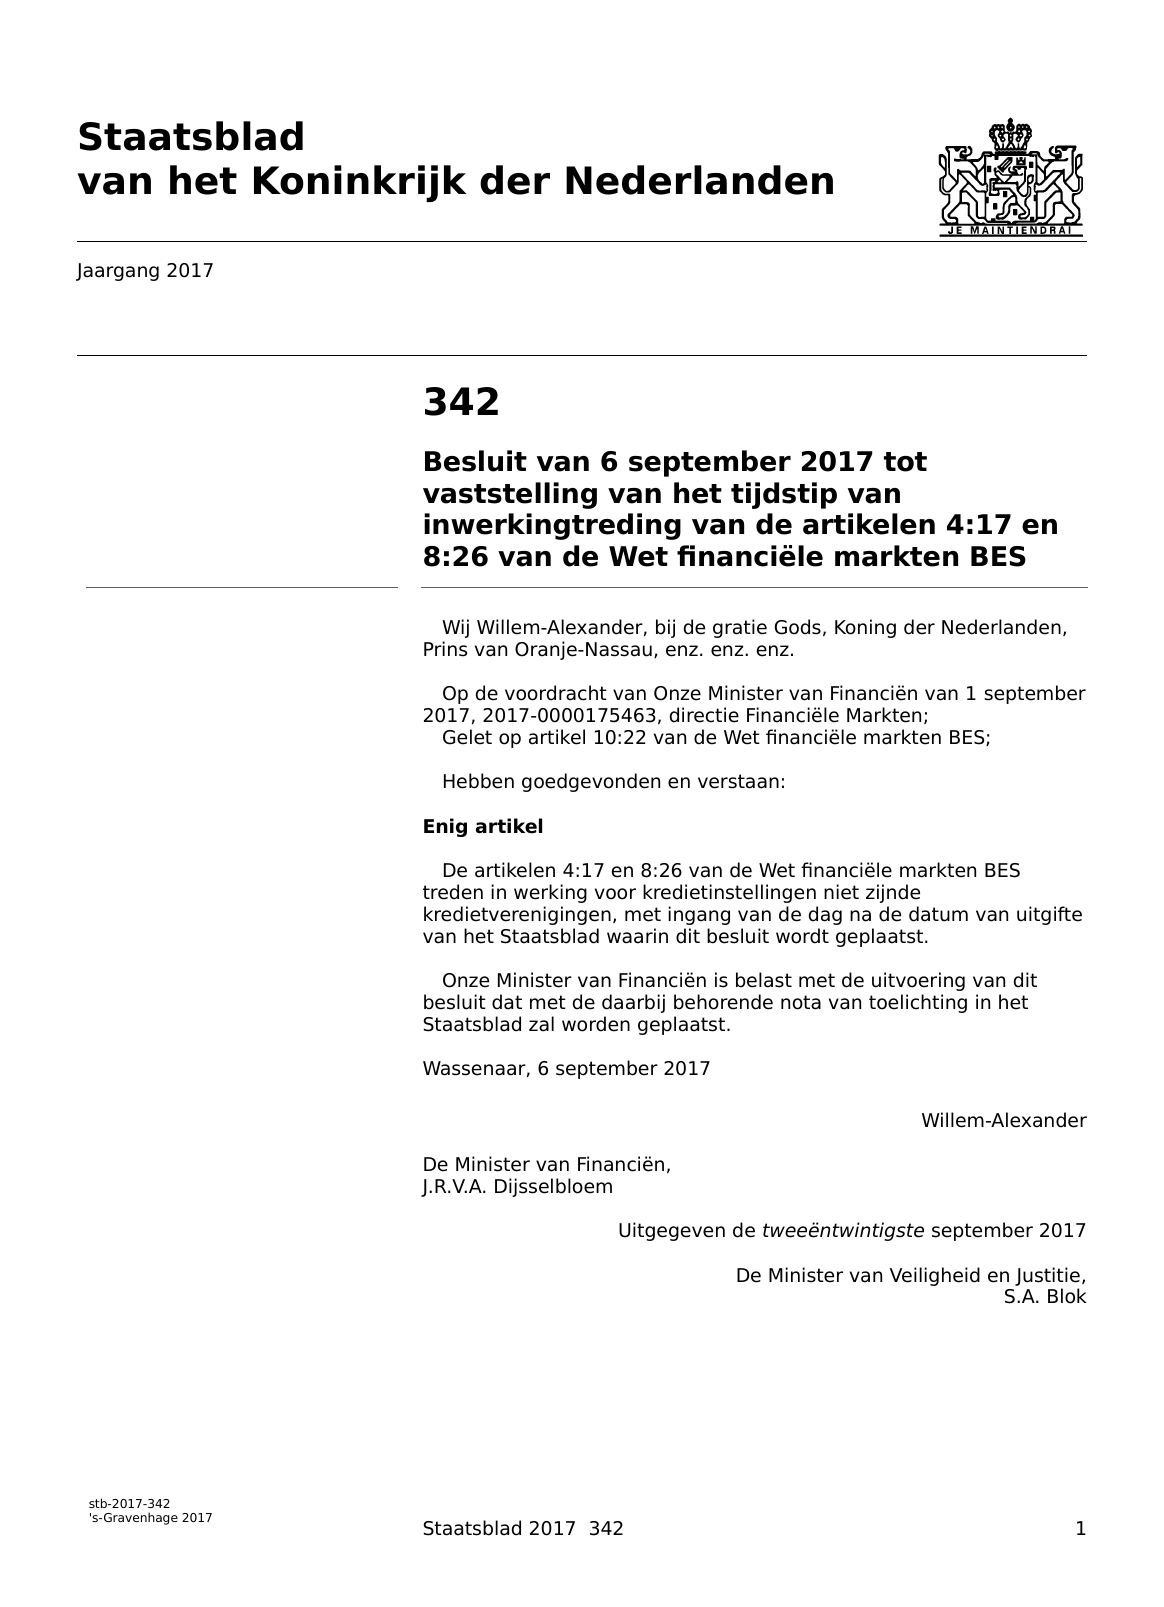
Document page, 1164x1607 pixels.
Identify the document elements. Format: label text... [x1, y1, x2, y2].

text 's-Gravenhage 2017 [88, 1511, 323, 1525]
text Wassenaar, 6 september 2017 [422, 1058, 1087, 1080]
text De Minister van Financiën, J.R.V.A. Dijsselbloem [422, 1154, 1087, 1198]
text De Minister van Veiligheid en Justitie, S.A. Blok [422, 1264, 1087, 1308]
subtitle 342 [422, 381, 1087, 424]
text Uitgegeven de tweeëntwintigste september 2017 [422, 1220, 1087, 1242]
subtitle Enig artikel [422, 816, 1087, 838]
text Gelet op artikel 10:22 van de Wet financiële markten BES; [422, 727, 1087, 749]
text stb-2017-342 [88, 1497, 323, 1511]
text Hebben goedgevonden en verstaan: [422, 771, 1087, 793]
text Besluit van 6 september 2017 tot vaststelling van het tijdstip van inwerkingtreding van de artikelen 4:17 en 8:26 van de Wet financiële markten BES [422, 447, 1087, 573]
table_cell Jaargang 2017 [77, 242, 1087, 355]
table_header [886, 100, 1087, 241]
text Willem-Alexander [422, 1110, 1087, 1132]
text De artikelen 4:17 en 8:26 van de Wet financiële markten BES treden in werking voor kredietinstellingen niet zijnde kredietverenigingen, met ingang van de dag na de datum van uitgifte van het Staatsblad waarin dit besluit wordt geplaatst. [422, 860, 1087, 948]
table_header Staatsblad van het Koninkrijk der Nederlanden [77, 100, 886, 241]
picture [936, 115, 1087, 240]
text Wij Willem-Alexander, bij de gratie Gods, Koning der Nederlanden, Prins van Oranje-Nassau, enz. enz. enz. [422, 617, 1087, 661]
text Op de voordracht van Onze Minister van Financiën van 1 september 2017, 2017-0000175463, directie Financiële Markten; [422, 683, 1087, 727]
text Onze Minister van Financiën is belast met de uitvoering van dit besluit dat met de daarbij behorende nota van toelichting in het Staatsblad zal worden geplaatst. [422, 970, 1087, 1036]
